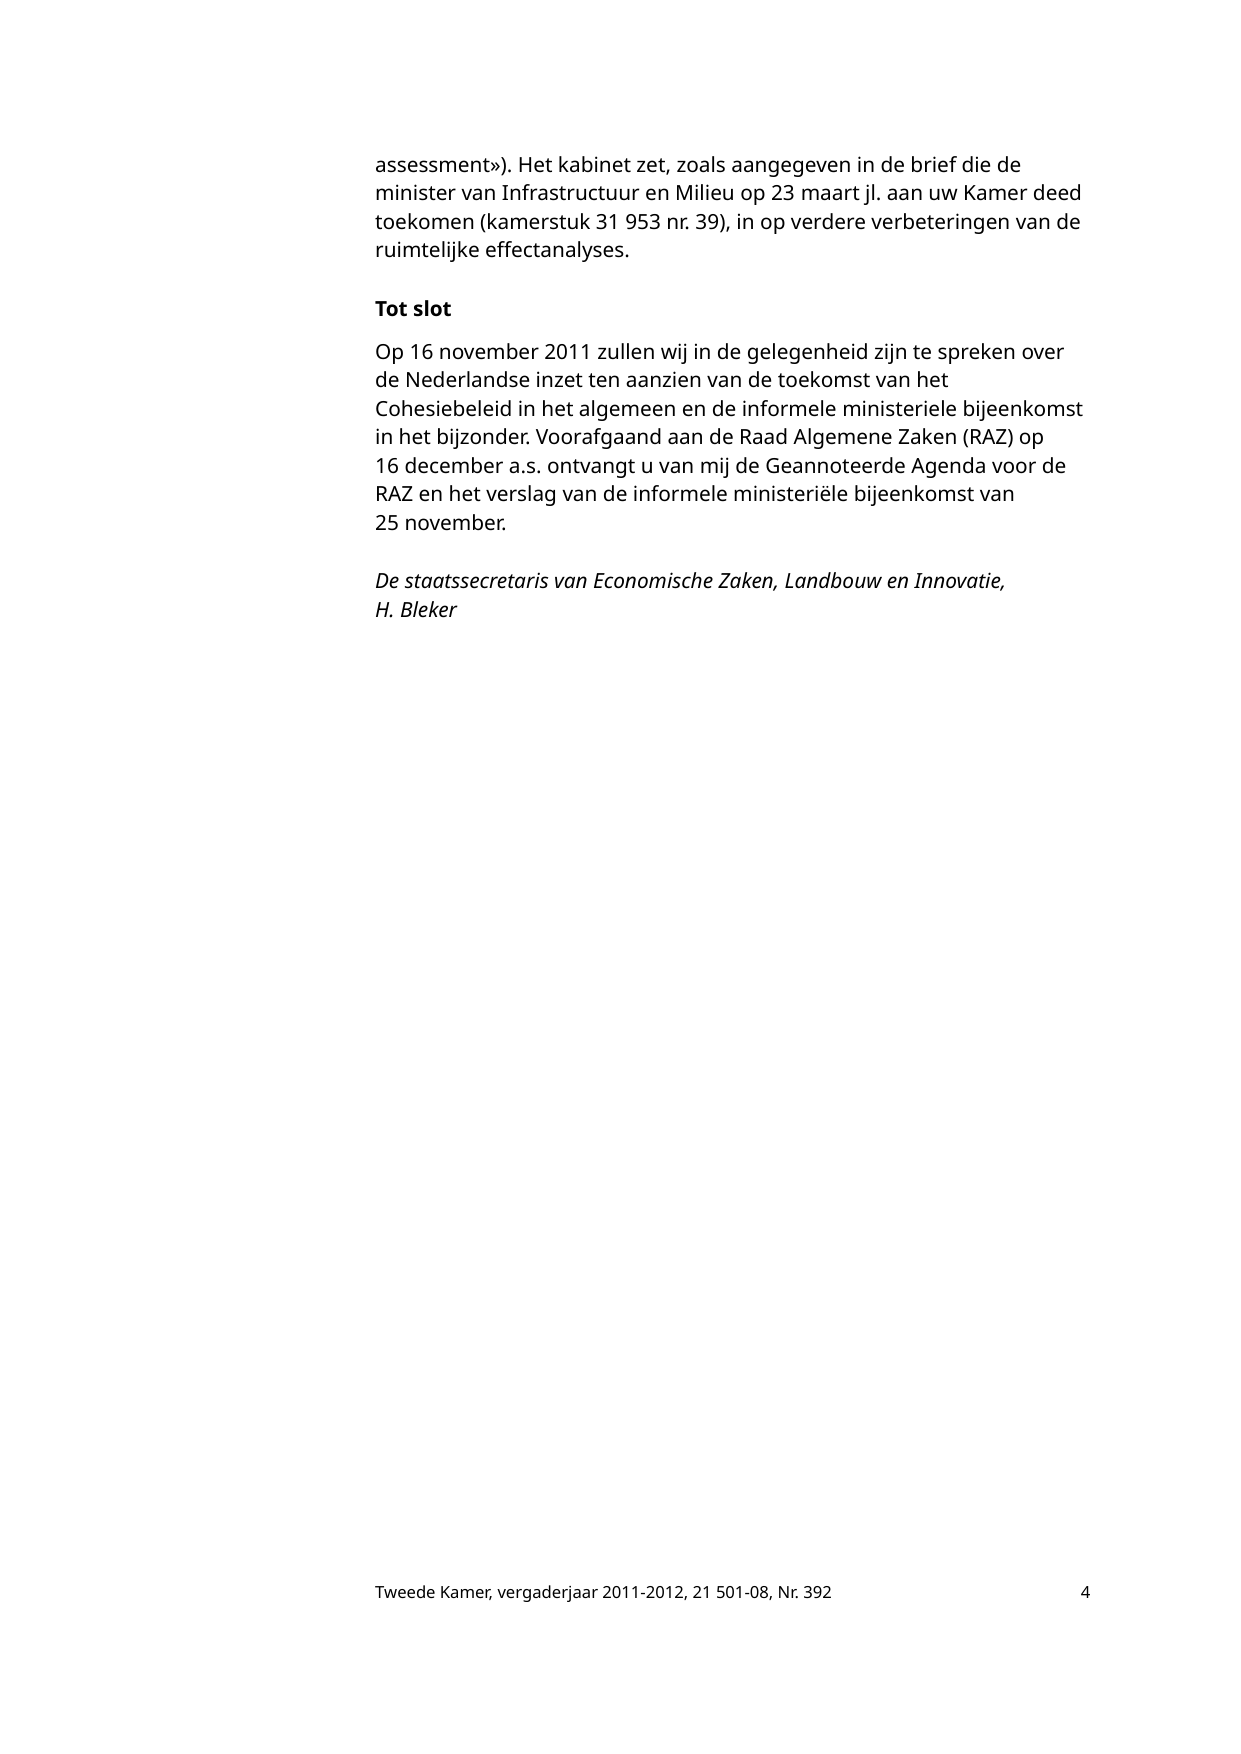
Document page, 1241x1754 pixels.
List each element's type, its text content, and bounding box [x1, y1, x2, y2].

text Tot slot [375, 294, 1090, 322]
text assessment»). Het kabinet zet, zoals aangegeven in de brief die de minister van Infrastructuur en Milieu op 23 maart jl. aan uw Kamer deed toekomen (kamerstuk 31 953 nr. 39), in op verdere verbeteringen van de ruimtelijke effectanalyses. [375, 150, 1090, 264]
text De staatssecretaris van Economische Zaken, Landbouw en Innovatie, [375, 566, 1090, 595]
text Op 16 november 2011 zullen wij in de gelegenheid zijn te spreken over de Nederlandse inzet ten aanzien van de toekomst van het Cohesiebeleid in het algemeen en de informele ministeriele bijeenkomst in het bijzonder. Voorafgaand aan de Raad Algemene Zaken (RAZ) op 16 december a.s. ontvangt u van mij de Geannoteerde Agenda voor de RAZ en het verslag van de informele ministeriële bijeenkomst van 25 november. [375, 337, 1090, 536]
text H. Bleker [375, 595, 1090, 623]
